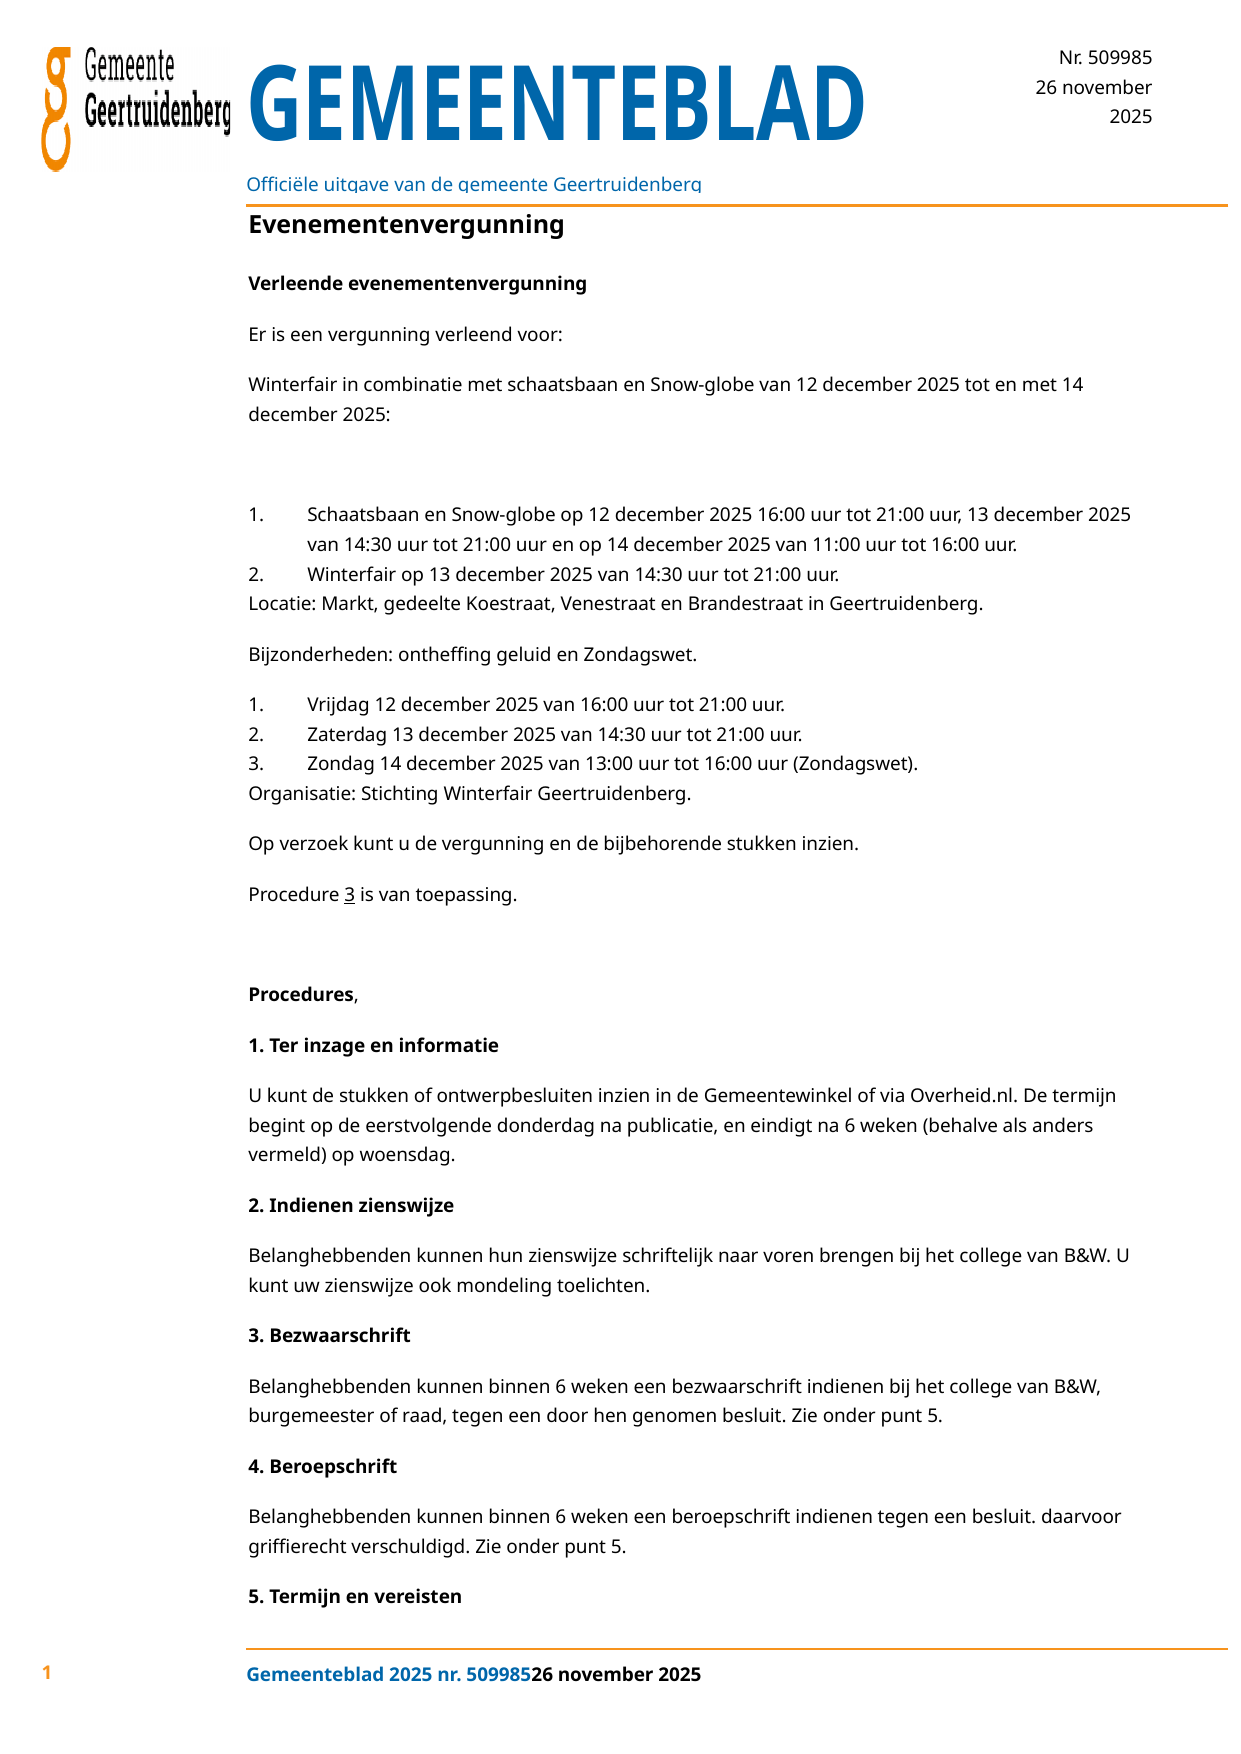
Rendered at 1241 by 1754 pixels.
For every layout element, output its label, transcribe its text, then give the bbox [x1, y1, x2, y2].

list Schaatsbaan en Snow-globe op 12 december 2025 16:00 uur tot 21:00 uur, 13 december 2025 van 14:30 uur tot 21:00 uur en op 14 december 2025 van 11:00 uur tot 16:00 uur. [248, 502, 1152, 557]
text Winterfair in combinatie met schaatsbaan en Snow-globe van 12 december 2025 tot en met 14 december 2025: [248, 371, 1152, 426]
text 2. Indienen zienswijze [248, 1192, 1152, 1218]
picture [41, 47, 231, 172]
list Vrijdag 12 december 2025 van 16:00 uur tot 21:00 uur. [248, 691, 1152, 717]
text Belanghebbenden kunnen hun zienswijze schriftelijk naar voren brengen bij het college van B&W. U kunt uw zienswijze ook mondeling toelichten. [248, 1242, 1152, 1298]
text U kunt de stukken of ontwerpbesluiten inzien in de Gemeentewinkel of via Overheid.nl. De termijn begint op de eerstvolgende donderdag na publicatie, en eindigt na 6 weken (behalve als anders vermeld) op woensdag. [248, 1082, 1152, 1167]
list Zondag 14 december 2025 van 13:00 uur tot 16:00 uur (Zondagswet). [248, 750, 1152, 776]
text Verleende evenementenvergunning [248, 270, 1152, 296]
text Procedures, [248, 982, 1152, 1007]
text Locatie: Markt, gedeelte Koestraat, Venestraat en Brandestraat in Geertruidenberg. [248, 590, 1152, 616]
text 1. Ter inzage en informatie [248, 1032, 1152, 1058]
list Winterfair op 13 december 2025 van 14:30 uur tot 21:00 uur. [248, 561, 1152, 586]
text Belanghebbenden kunnen binnen 6 weken een bezwaarschrift indienen bij het college van B&W, burgemeester of raad, tegen een door hen genomen besluit. Zie onder punt 5. [248, 1373, 1152, 1428]
text Evenementenvergunning [248, 207, 1152, 241]
list Zaterdag 13 december 2025 van 14:30 uur tot 21:00 uur. [248, 721, 1152, 746]
text 3. Bezwaarschrift [248, 1322, 1152, 1348]
text Op verzoek kunt u de vergunning en de bijbehorende stukken inzien. [248, 830, 1152, 856]
text Organisatie: Stichting Winterfair Geertruidenberg. [248, 780, 1152, 806]
text Procedure 3 is van toepassing. [248, 881, 1152, 906]
text Belanghebbenden kunnen binnen 6 weken een beroepschrift indienen tegen een besluit. daarvoor griffierecht verschuldigd. Zie onder punt 5. [248, 1503, 1152, 1558]
text 4. Beroepschrift [248, 1453, 1152, 1478]
text 5. Termijn en vereisten [248, 1583, 1152, 1609]
text Er is een vergunning verleend voor: [248, 321, 1152, 346]
text Bijzonderheden: ontheffing geluid en Zondagswet. [248, 641, 1152, 666]
